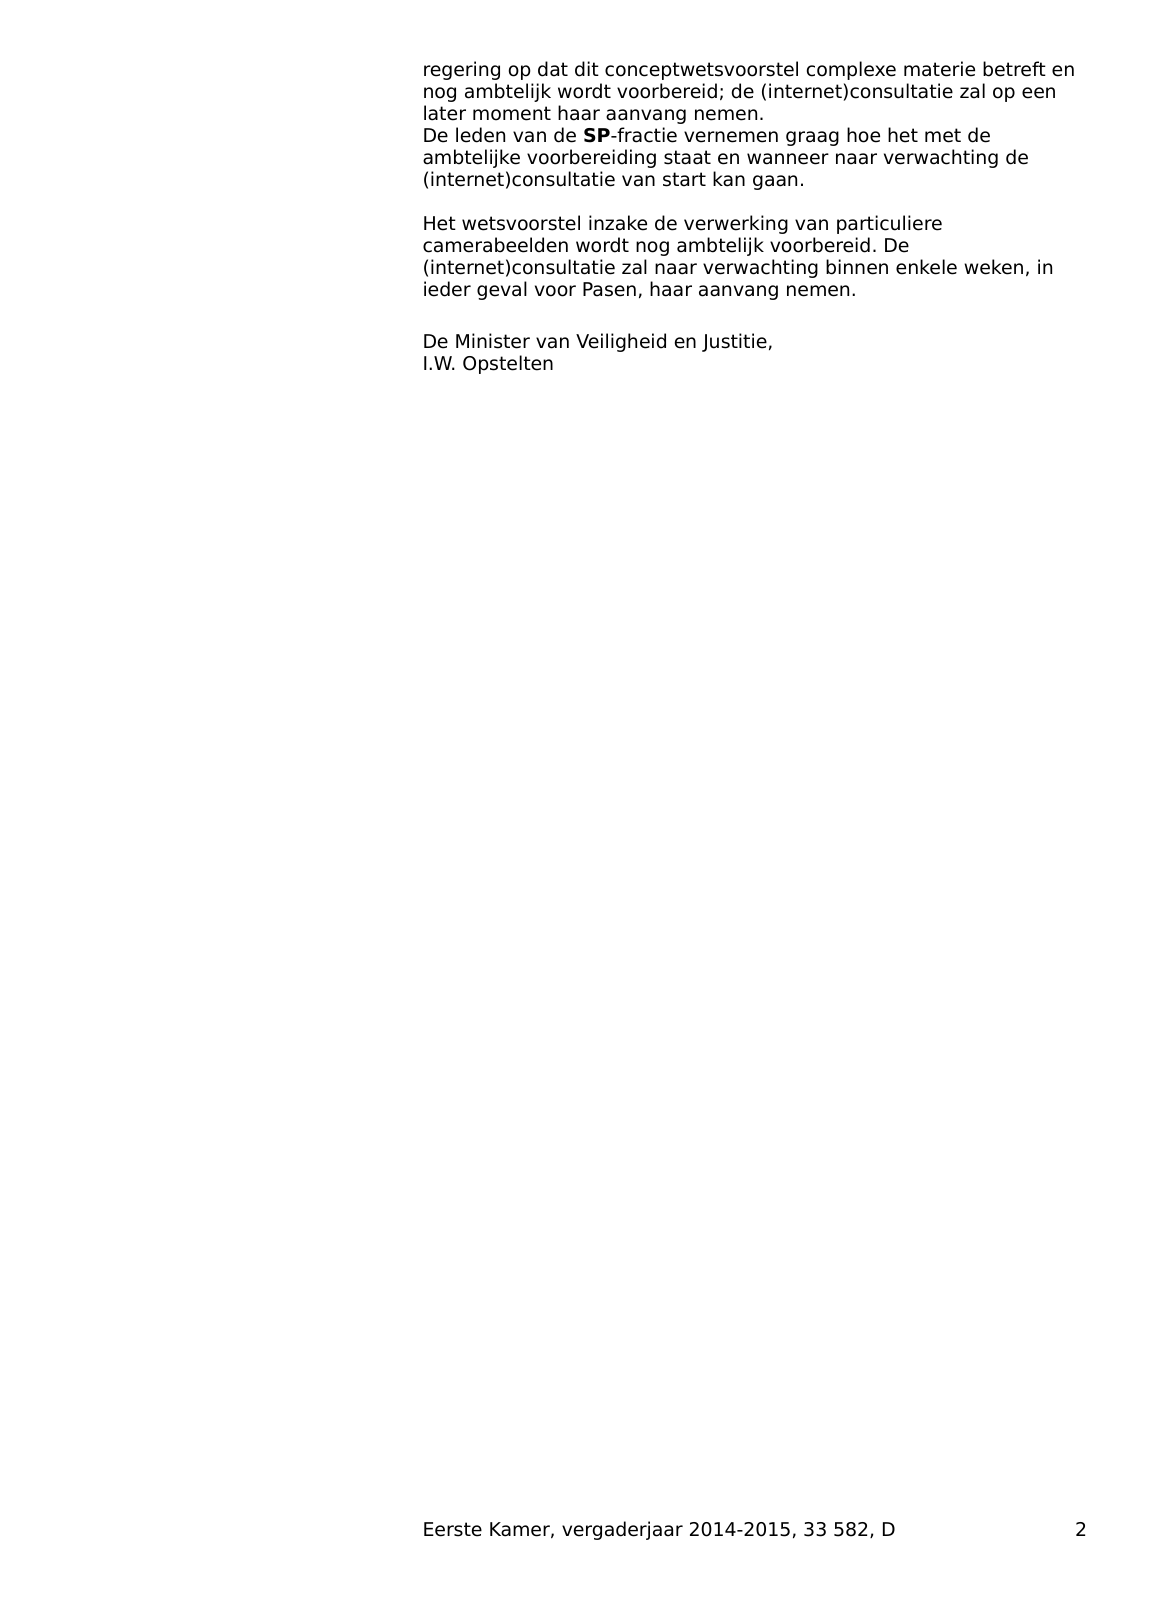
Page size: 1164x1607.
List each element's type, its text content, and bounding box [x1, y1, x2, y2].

text De Minister van Veiligheid en Justitie, I.W. Opstelten [422, 331, 1087, 375]
text De leden van de SP-fractie vernemen graag hoe het met de ambtelijke voorbereiding staat en wanneer naar verwachting de (internet)consultatie van start kan gaan. [422, 125, 1087, 191]
text regering op dat dit conceptwetsvoorstel complexe materie betreft en nog ambtelijk wordt voorbereid; de (internet)consultatie zal op een later moment haar aanvang nemen. [422, 59, 1087, 125]
text Het wetsvoorstel inzake de verwerking van particuliere camerabeelden wordt nog ambtelijk voorbereid. De (internet)consultatie zal naar verwachting binnen enkele weken, in ieder geval voor Pasen, haar aanvang nemen. [422, 213, 1087, 301]
